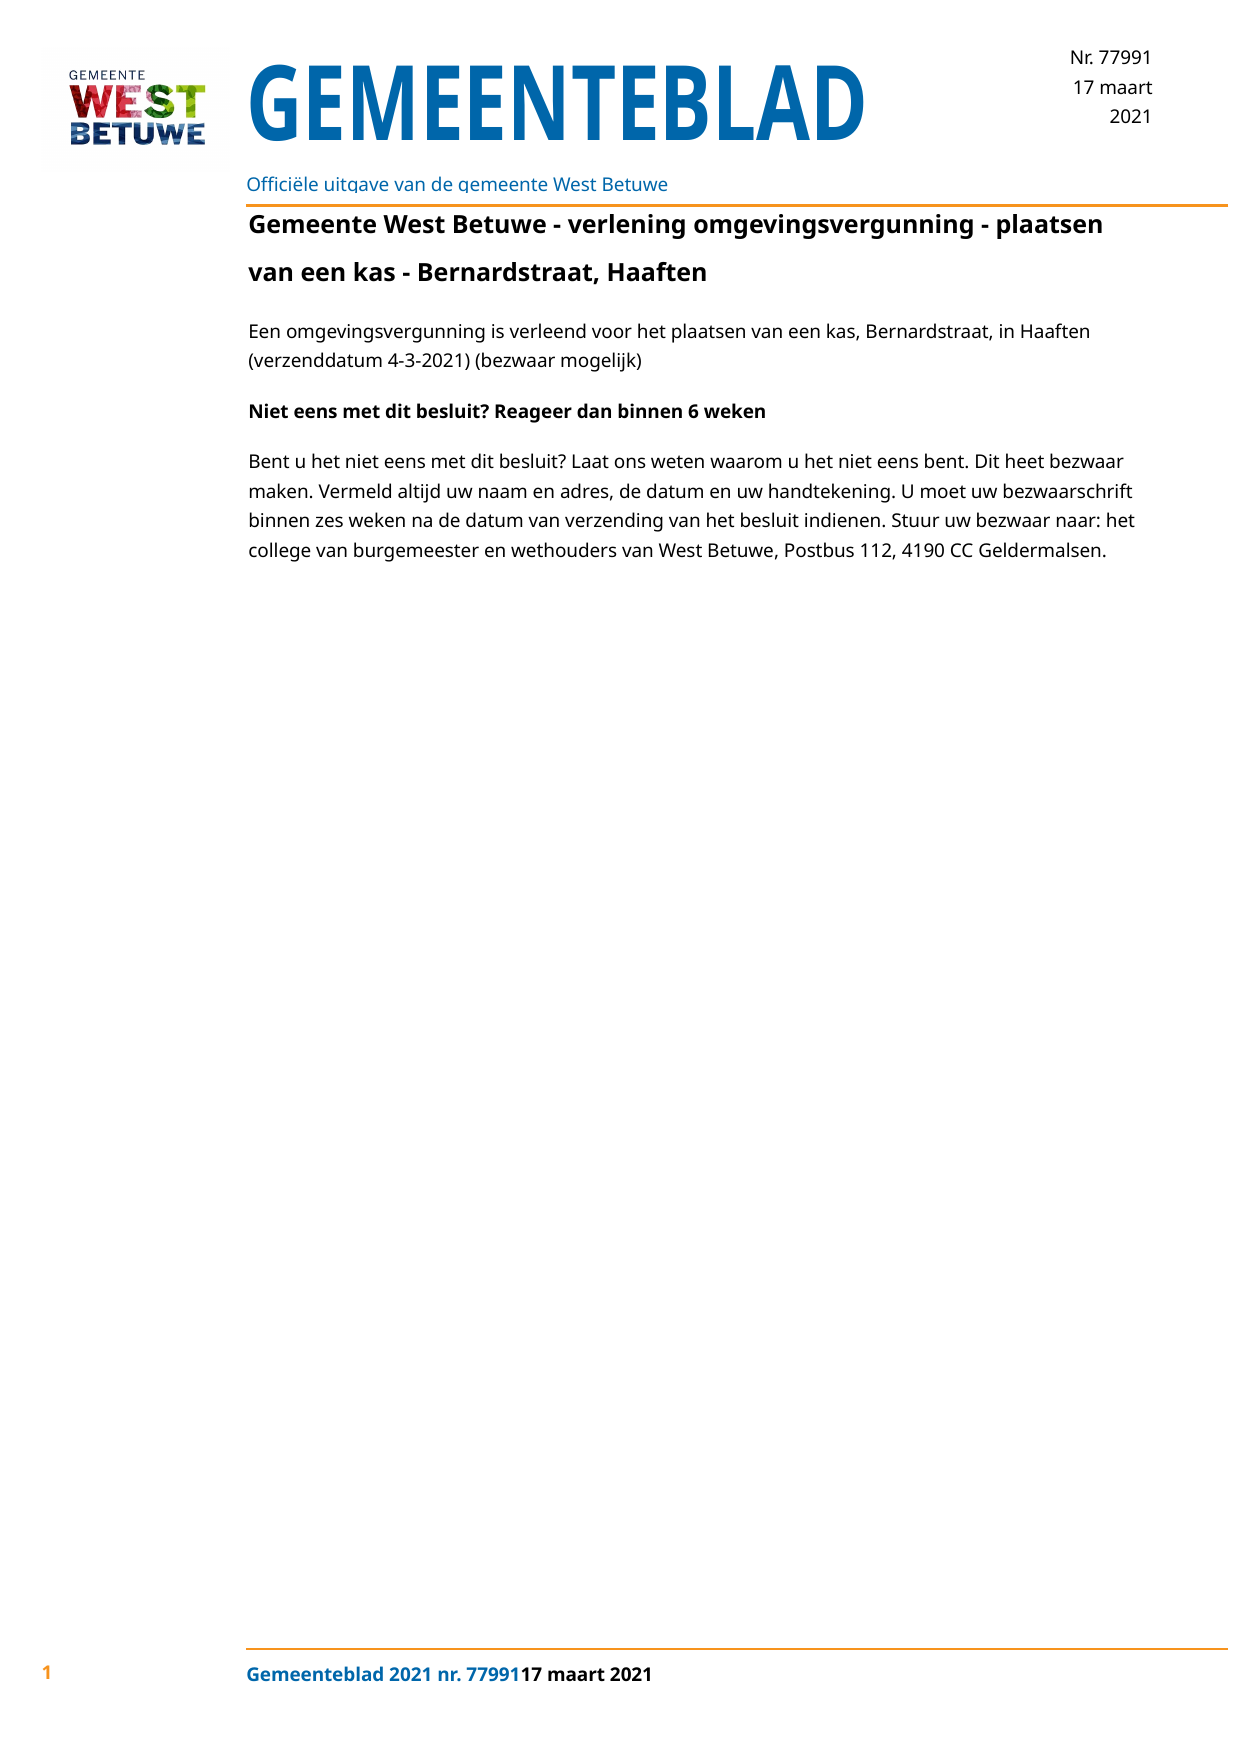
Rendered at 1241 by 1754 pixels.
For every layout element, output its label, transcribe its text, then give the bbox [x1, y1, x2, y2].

text Bent u het niet eens met dit besluit? Laat ons weten waarom u het niet eens bent. Dit heet bezwaar maken. Vermeld altijd uw naam en adres, de datum en uw handtekening. U moet uw bezwaarschrift binnen zes weken na de datum van verzending van het besluit indienen. Stuur uw bezwaar naar: het college van burgemeester en wethouders van West Betuwe, Postbus 112, 4190 CC Geldermalsen. [248, 448, 1152, 563]
text Een omgevingsvergunning is verleend voor het plaatsen van een kas, Bernardstraat, in Haaften (verzenddatum 4-3-2021) (bezwaar mogelijk) [248, 318, 1152, 373]
text Niet eens met dit besluit? Reageer dan binnen 6 weken [248, 398, 1152, 424]
picture [41, 47, 231, 172]
text Gemeente West Betuwe - verlening omgevingsvergunning - plaatsen van een kas - Bernardstraat, Haaften [248, 207, 1152, 288]
